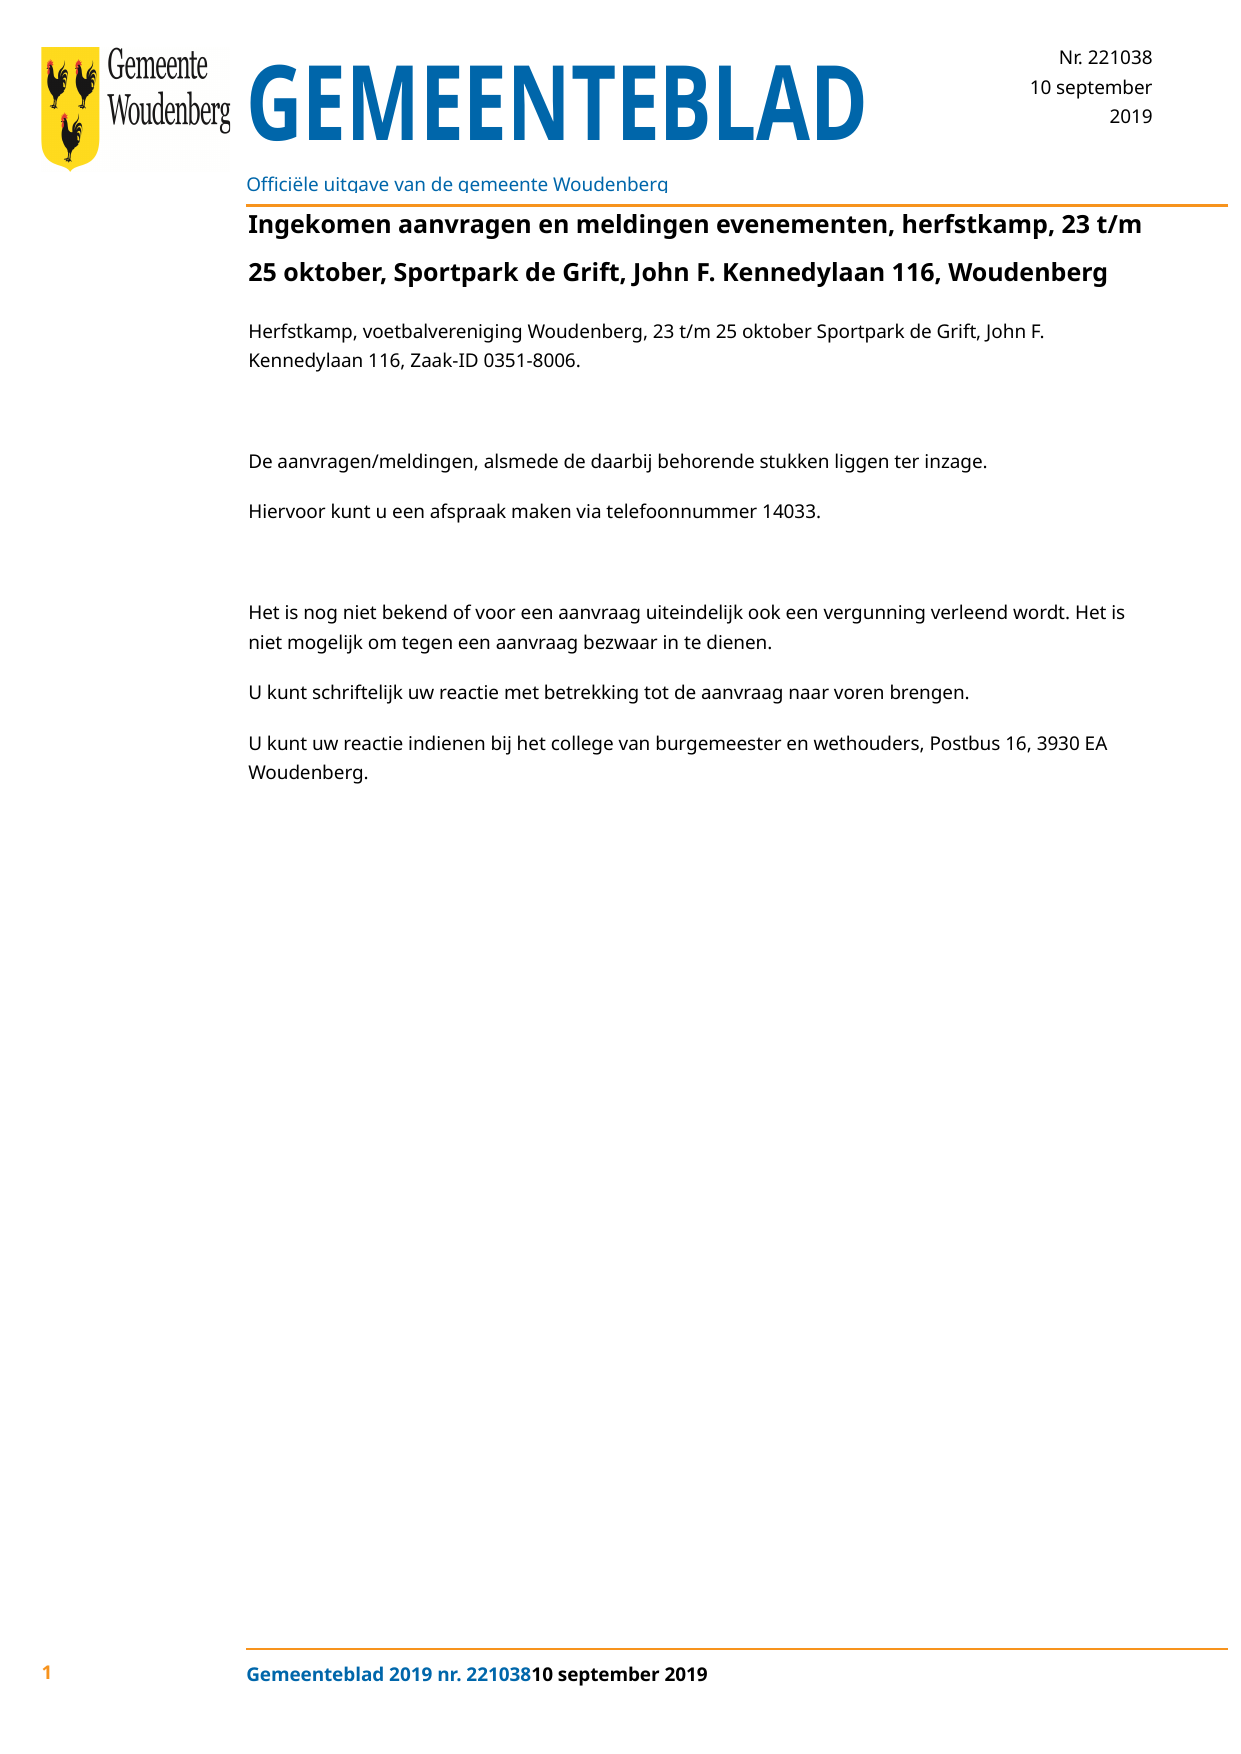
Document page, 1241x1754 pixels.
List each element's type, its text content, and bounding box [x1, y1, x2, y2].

picture [41, 47, 231, 172]
text De aanvragen/meldingen, alsmede de daarbij behorende stukken liggen ter inzage. [248, 448, 1152, 474]
text U kunt schriftelijk uw reactie met betrekking tot de aanvraag naar voren brengen. [248, 679, 1152, 705]
text Ingekomen aanvragen en meldingen evenementen, herfstkamp, 23 t/m 25 oktober, Sportpark de Grift, John F. Kennedylaan 116, Woudenberg [248, 207, 1152, 288]
text Herfstkamp, voetbalvereniging Woudenberg, 23 t/m 25 oktober Sportpark de Grift, John F. Kennedylaan 116, Zaak-ID 0351-8006. [248, 318, 1152, 373]
text U kunt uw reactie indienen bij het college van burgemeester en wethouders, Postbus 16, 3930 EA Woudenberg. [248, 730, 1152, 785]
text Het is nog niet bekend of voor een aanvraag uiteindelijk ook een vergunning verleend wordt. Het is niet mogelijk om tegen een aanvraag bezwaar in te dienen. [248, 599, 1152, 655]
text Hiervoor kunt u een afspraak maken via telefoonnummer 14033. [248, 499, 1152, 524]
